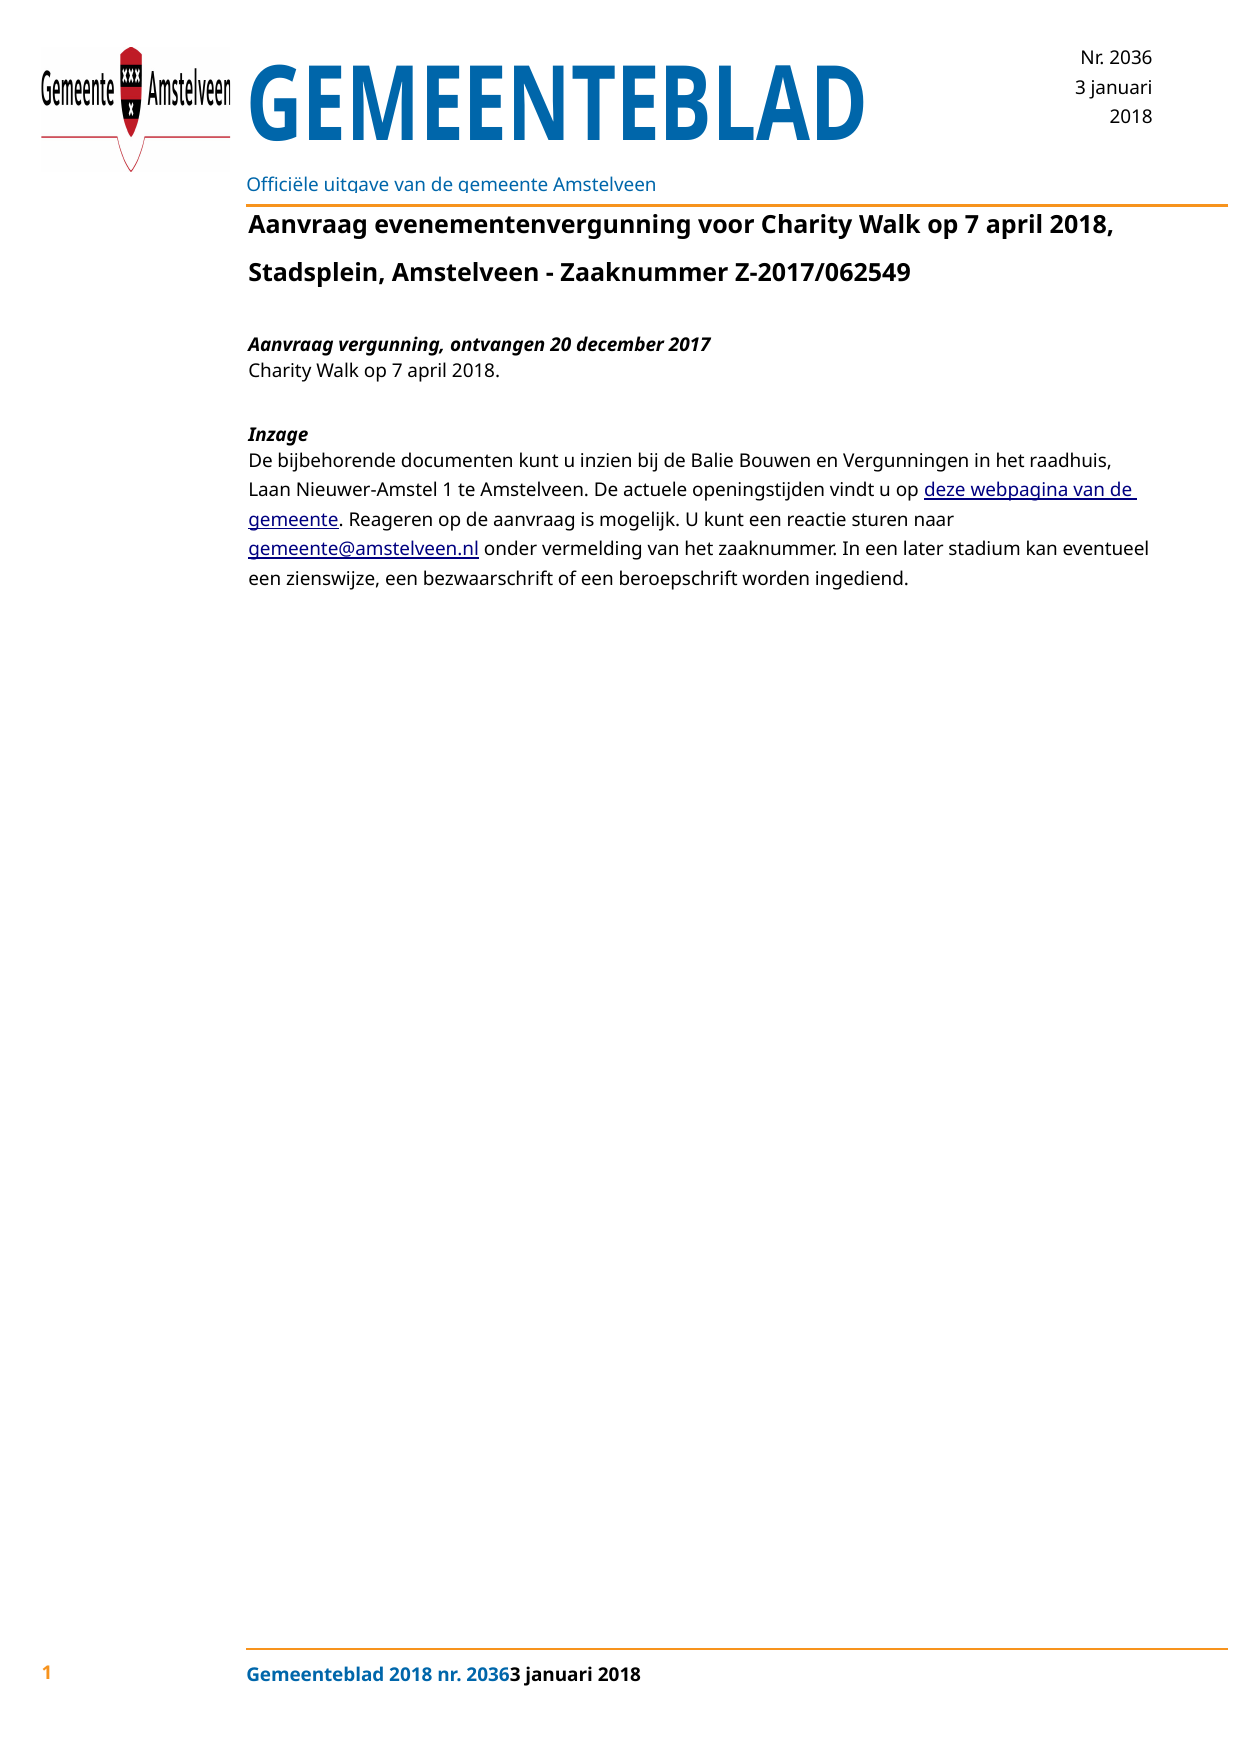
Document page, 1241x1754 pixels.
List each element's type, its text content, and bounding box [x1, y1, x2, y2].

text Inzage [248, 421, 1152, 447]
picture [41, 47, 231, 172]
text Charity Walk op 7 april 2018. [248, 357, 1152, 383]
text Aanvraag vergunning, ontvangen 20 december 2017 [248, 331, 1152, 357]
text Aanvraag evenementenvergunning voor Charity Walk op 7 april 2018, Stadsplein, Amstelveen - Zaaknummer Z-2017/062549 [248, 207, 1152, 288]
text De bijbehorende documenten kunt u inzien bij de Balie Bouwen en Vergunningen in het raadhuis, Laan Nieuwer-Amstel 1 te Amstelveen. De actuele openingstijden vindt u op deze webpagina van de gemeente. Reageren op de aanvraag is mogelijk. U kunt een reactie sturen naar gemeente@amstelveen.nl onder vermelding van het zaaknummer. In een later stadium kan eventueel een zienswijze, een bezwaarschrift of een beroepschrift worden ingediend. [248, 447, 1152, 591]
